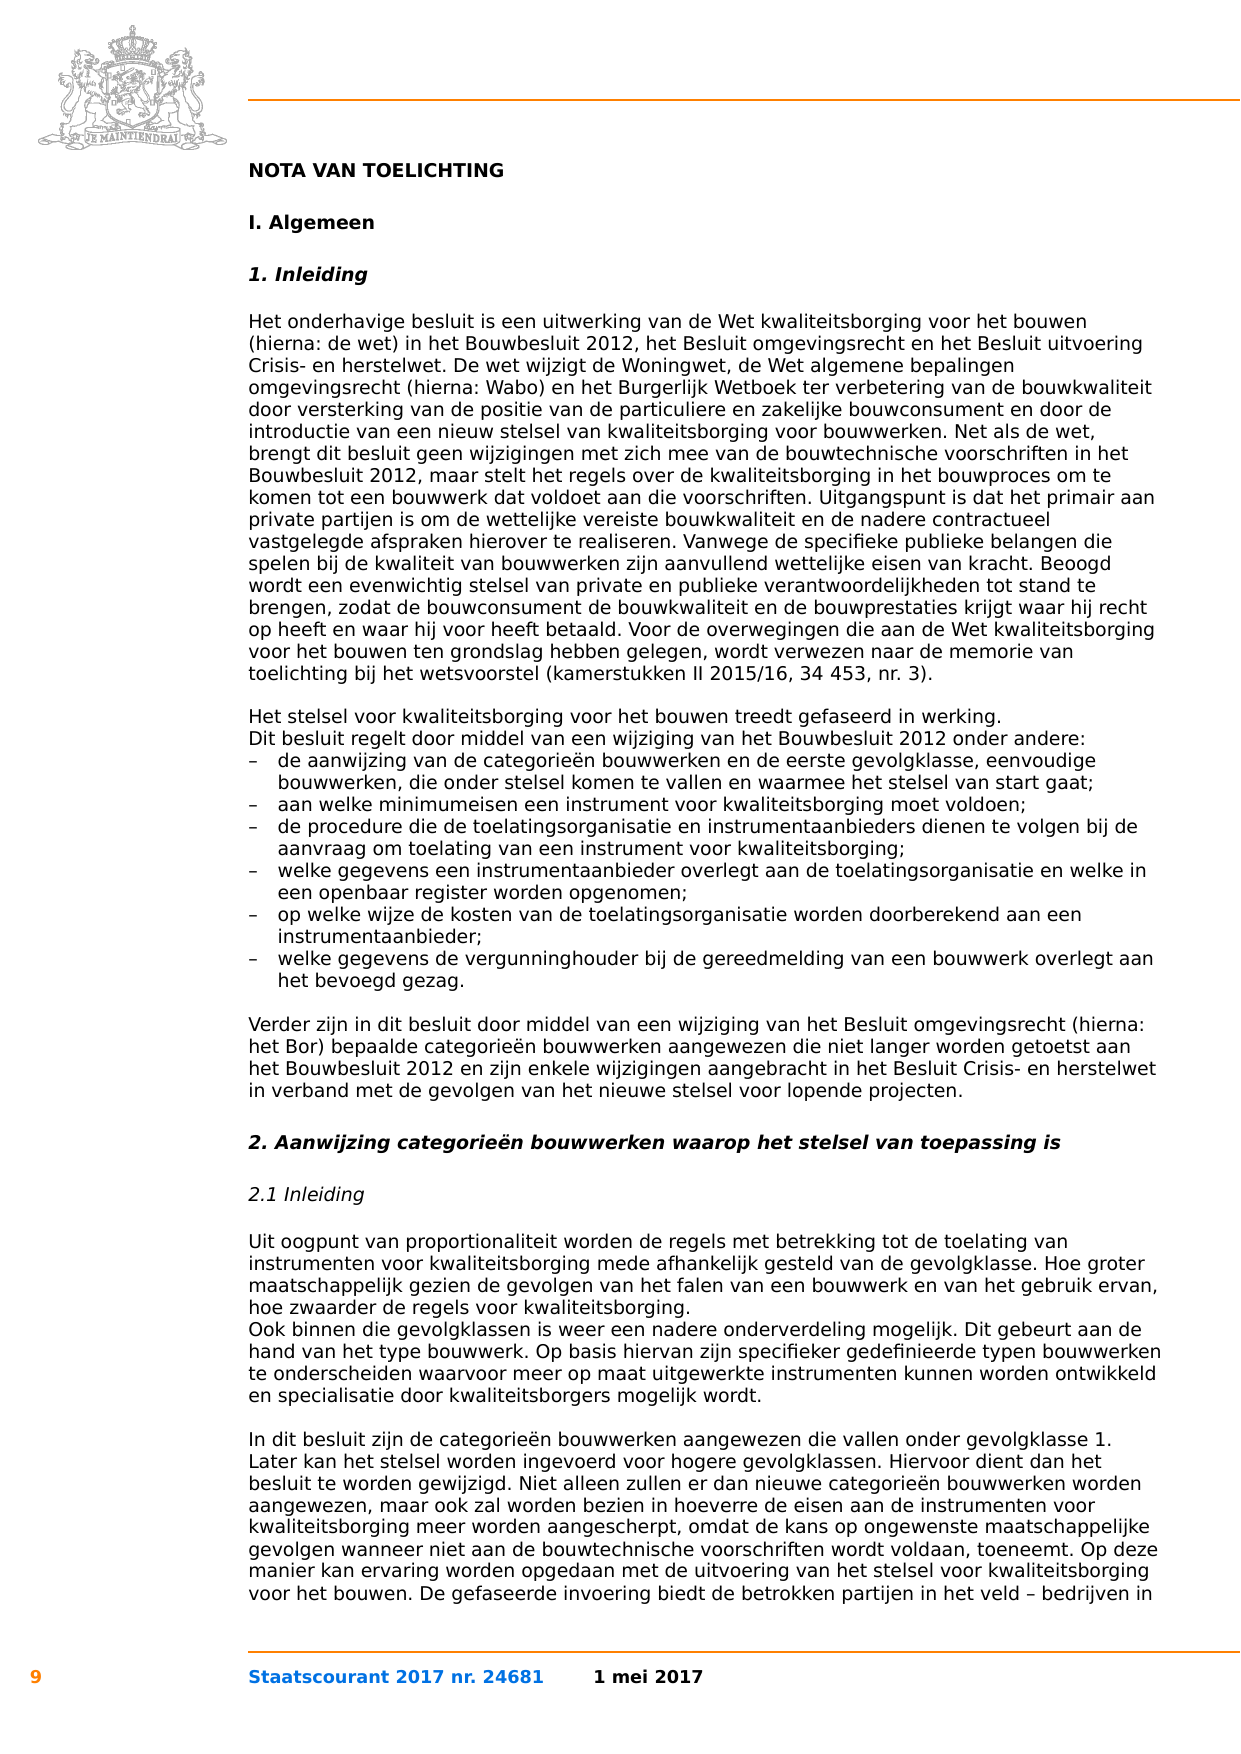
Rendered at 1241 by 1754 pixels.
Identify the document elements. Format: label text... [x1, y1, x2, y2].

text In dit besluit zijn de categorieën bouwwerken aangewezen die vallen onder gevolgklasse 1. Later kan het stelsel worden ingevoerd voor hogere gevolgklassen. Hiervoor dient dan het besluit te worden gewijzigd. Niet alleen zullen er dan nieuwe categorieën bouwwerken worden aangewezen, maar ook zal worden bezien in hoeverre de eisen aan de instrumenten voor kwaliteitsborging meer worden aangescherpt, omdat de kans op ongewenste maatschappelijke gevolgen wanneer niet aan de bouwtechnische voorschriften wordt voldaan, toeneemt. Op deze manier kan ervaring worden opgedaan met de uitvoering van het stelsel voor kwaliteitsborging voor het bouwen. De gefaseerde invoering biedt de betrokken partijen in het veld – bedrijven in [248, 1428, 1163, 1604]
text – welke gegevens een instrumentaanbieder overlegt aan de toelatingsorganisatie en welke in een openbaar register worden opgenomen; [248, 860, 1163, 904]
subtitle NOTA VAN TOELICHTING [248, 160, 1163, 182]
text – welke gegevens de vergunninghouder bij de gereedmelding van een bouwwerk overlegt aan het bevoegd gezag. [248, 948, 1163, 992]
text – de procedure die de toelatingsorganisatie en instrumentaanbieders dienen te volgen bij de aanvraag om toelating van een instrument voor kwaliteitsborging; [248, 816, 1163, 860]
subtitle I. Algemeen [248, 212, 1163, 234]
text Het onderhavige besluit is een uitwerking van de Wet kwaliteitsborging voor het bouwen (hierna: de wet) in het Bouwbesluit 2012, het Besluit omgevingsrecht en het Besluit uitvoering Crisis- en herstelwet. De wet wijzigt de Woningwet, de Wet algemene bepalingen omgevingsrecht (hierna: Wabo) en het Burgerlijk Wetboek ter verbetering van de bouwkwaliteit door versterking van de positie van de particuliere en zakelijke bouwconsument en door de introductie van een nieuw stelsel van kwaliteitsborging voor bouwwerken. Net als de wet, brengt dit besluit geen wijzigingen met zich mee van de bouwtechnische voorschriften in het Bouwbesluit 2012, maar stelt het regels over de kwaliteitsborging in het bouwproces om te komen tot een bouwwerk dat voldoet aan die voorschriften. Uitgangspunt is dat het primair aan private partijen is om de wettelijke vereiste bouwkwaliteit en de nadere contractueel vastgelegde afspraken hierover te realiseren. Vanwege de specifieke publieke belangen die spelen bij de kwaliteit van bouwwerken zijn aanvullend wettelijke eisen van kracht. Beoogd wordt een evenwichtig stelsel van private en publieke verantwoordelijkheden tot stand te brengen, zodat de bouwconsument de bouwkwaliteit en de bouwprestaties krijgt waar hij recht op heeft en waar hij voor heeft betaald. Voor de overwegingen die aan de Wet kwaliteitsborging voor het bouwen ten grondslag hebben gelegen, wordt verwezen naar de memorie van toelichting bij het wetsvoorstel (kamerstukken II 2015/16, 34 453, nr. 3). [248, 311, 1163, 684]
subtitle 2. Aanwijzing categorieën bouwwerken waarop het stelsel van toepassing is [248, 1132, 1163, 1154]
text Dit besluit regelt door middel van een wijziging van het Bouwbesluit 2012 onder andere: [248, 728, 1163, 750]
text – aan welke minimumeisen een instrument voor kwaliteitsborging moet voldoen; [248, 794, 1163, 816]
text – op welke wijze de kosten van de toelatingsorganisatie worden doorberekend aan een instrumentaanbieder; [248, 904, 1163, 948]
text – de aanwijzing van de categorieën bouwwerken en de eerste gevolgklasse, eenvoudige bouwwerken, die onder stelsel komen te vallen en waarmee het stelsel van start gaat; [248, 750, 1163, 794]
text Het stelsel voor kwaliteitsborging voor het bouwen treedt gefaseerd in werking. [248, 706, 1163, 728]
subtitle 2.1 Inleiding [248, 1184, 1163, 1206]
text Verder zijn in dit besluit door middel van een wijziging van het Besluit omgevingsrecht (hierna: het Bor) bepaalde categorieën bouwwerken aangewezen die niet langer worden getoetst aan het Bouwbesluit 2012 en zijn enkele wijzigingen aangebracht in het Besluit Crisis- en herstelwet in verband met de gevolgen van het nieuwe stelsel voor lopende projecten. [248, 1014, 1163, 1102]
text Ook binnen die gevolgklassen is weer een nadere onderverdeling mogelijk. Dit gebeurt aan de hand van het type bouwwerk. Op basis hiervan zijn specifieker gedefinieerde typen bouwwerken te onderscheiden waarvoor meer op maat uitgewerkte instrumenten kunnen worden ontwikkeld en specialisatie door kwaliteitsborgers mogelijk wordt. [248, 1319, 1163, 1407]
picture [38, 25, 227, 150]
subtitle 1. Inleiding [248, 264, 1163, 286]
text Uit oogpunt van proportionaliteit worden de regels met betrekking tot de toelating van instrumenten voor kwaliteitsborging mede afhankelijk gesteld van de gevolgklasse. Hoe groter maatschappelijk gezien de gevolgen van het falen van een bouwwerk en van het gebruik ervan, hoe zwaarder de regels voor kwaliteitsborging. [248, 1231, 1163, 1319]
